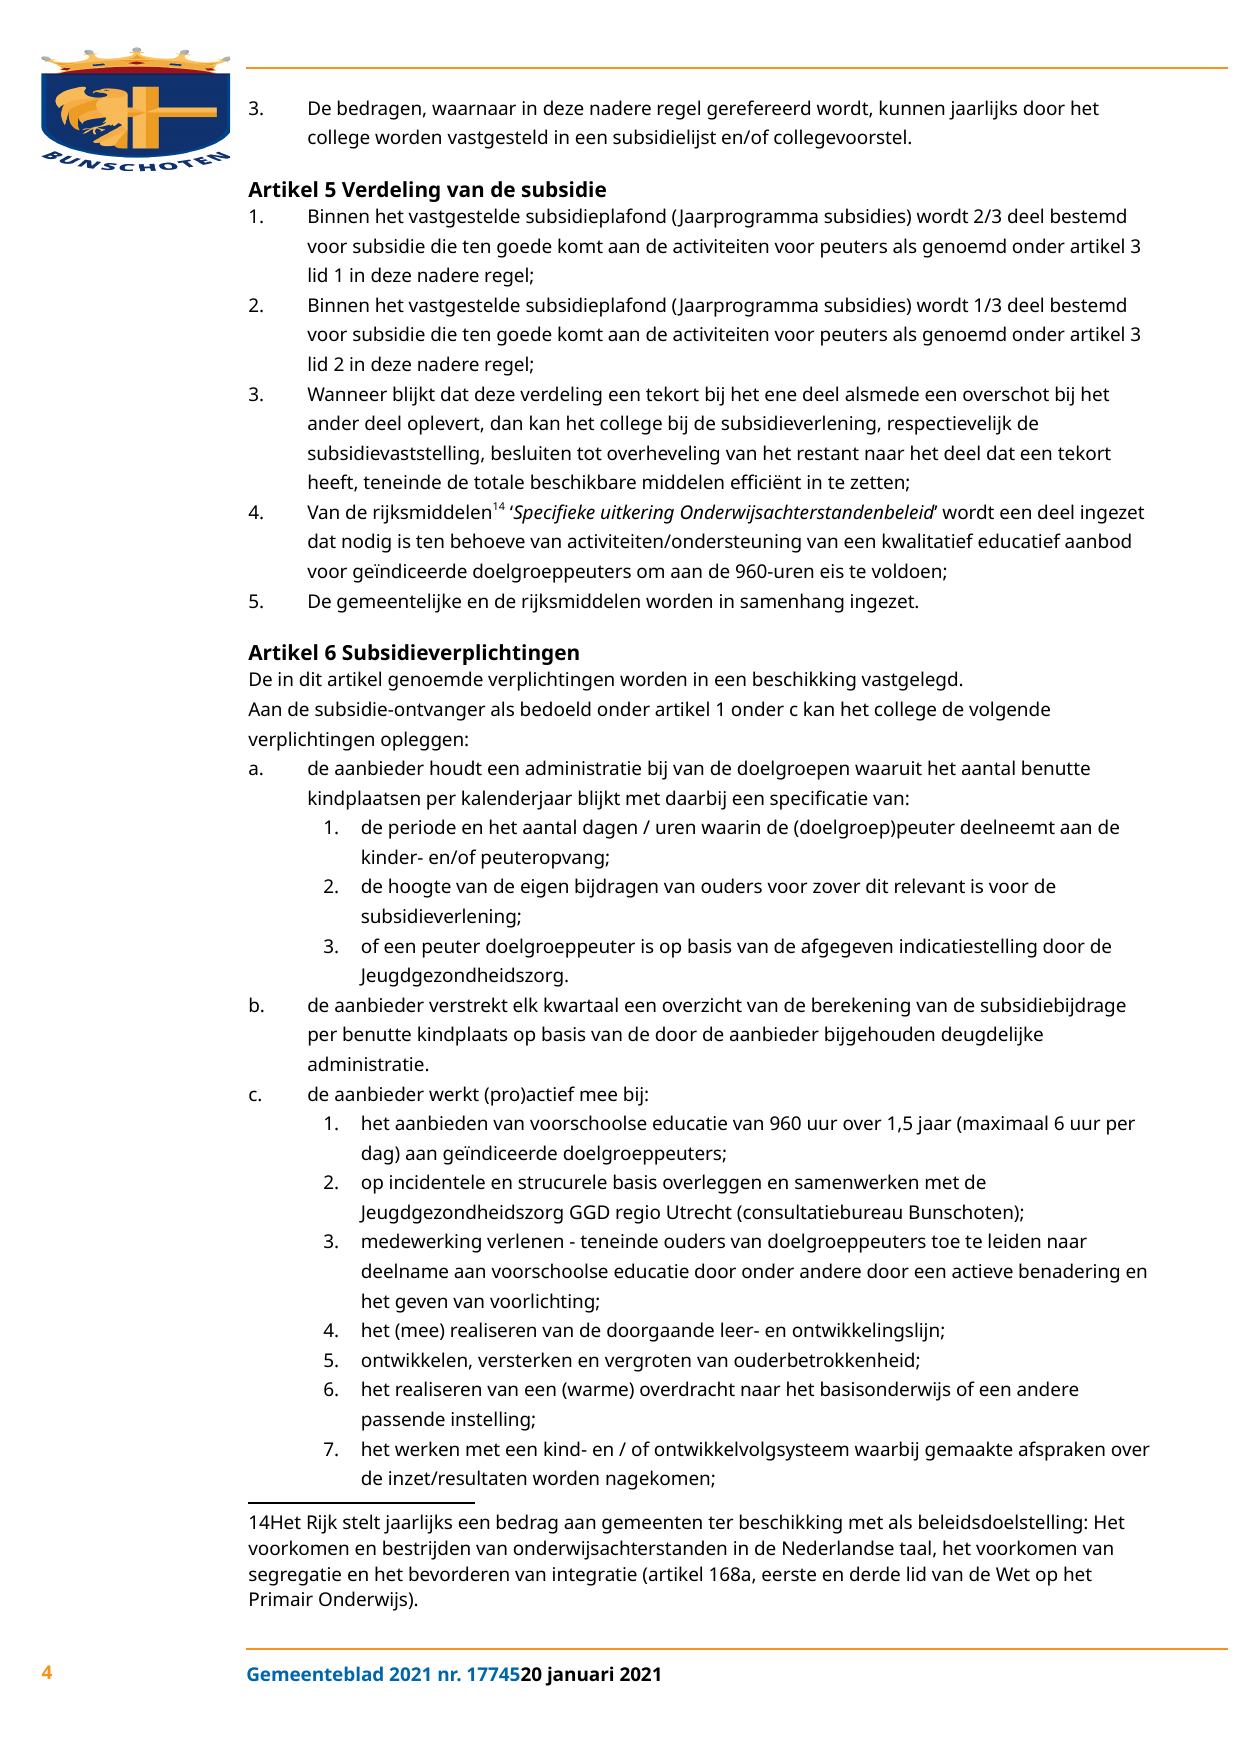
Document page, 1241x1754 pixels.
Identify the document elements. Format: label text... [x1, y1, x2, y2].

list het (mee) realiseren van de doorgaande leer- en ontwikkelingslijn; [323, 1317, 1152, 1343]
text De in dit artikel genoemde verplichtingen worden in een beschikking vastgelegd. [248, 667, 1152, 692]
list het aanbieden van voorschoolse educatie van 960 uur over 1,5 jaar (maximaal 6 uur per dag) aan geïndiceerde doelgroeppeuters; [323, 1110, 1152, 1166]
list het werken met een kind- en / of ontwikkelvolgsysteem waarbij gemaakte afspraken over de inzet/resultaten worden nagekomen; [323, 1436, 1152, 1491]
list het realiseren van een (warme) overdracht naar het basisonderwijs of een andere passende instelling; [323, 1377, 1152, 1432]
list Binnen het vastgestelde subsidieplafond (Jaarprogramma subsidies) wordt 1/3 deel bestemd voor subsidie die ten goede komt aan de activiteiten voor peuters als genoemd onder artikel 3 lid 2 in deze nadere regel; [248, 292, 1152, 377]
list Wanneer blijkt dat deze verdeling een tekort bij het ene deel alsmede een overschot bij het ander deel oplevert, dan kan het college bij de subsidieverlening, respectievelijk de subsidievaststelling, besluiten tot overheveling van het restant naar het deel dat een tekort heeft, teneinde de totale beschikbare middelen efficiënt in te zetten; [248, 381, 1152, 495]
list Het Rijk stelt jaarlijks een bedrag aan gemeenten ter beschikking met als beleidsdoelstelling: Het voorkomen en bestrijden van onderwijsachterstanden in de Nederlandse taal, het voorkomen van segregatie en het bevorderen van integratie (artikel 168a, eerste en derde lid van de Wet op het Primair Onderwijs). [248, 1509, 1152, 1612]
list de aanbieder verstrekt elk kwartaal een overzicht van de berekening van de subsidiebijdrage per benutte kindplaats op basis van de door de aanbieder bijgehouden deugdelijke administratie. [248, 992, 1152, 1077]
text Artikel 5 Verdeling van de subsidie [248, 175, 1152, 203]
list De bedragen, waarnaar in deze nadere regel gerefereerd wordt, kunnen jaarlijks door het college worden vastgesteld in een subsidielijst en/of collegevoorstel. [248, 95, 1152, 150]
picture [41, 47, 231, 172]
list de aanbieder werkt (pro)actief mee bij: [248, 1081, 1152, 1107]
list De gemeentelijke en de rijksmiddelen worden in samenhang ingezet. [248, 588, 1152, 613]
text Artikel 6 Subsidieverplichtingen [248, 638, 1152, 667]
list de aanbieder houdt een administratie bij van de doelgroepen waaruit het aantal benutte kindplaatsen per kalenderjaar blijkt met daarbij een specificatie van: [248, 755, 1152, 811]
list op incidentele en strucurele basis overleggen en samenwerken met de Jeugdgezondheidszorg GGD regio Utrecht (consultatiebureau Bunschoten); [323, 1169, 1152, 1225]
list Van de rijksmiddelen ‘Specifieke uitkering Onderwijsachterstandenbeleid’ wordt een deel ingezet dat nodig is ten behoeve van activiteiten/ondersteuning van een kwalitatief educatief aanbod voor geïndiceerde doelgroeppeuters om aan de 960-uren eis te voldoen; [248, 499, 1152, 584]
list ontwikkelen, versterken en vergroten van ouderbetrokkenheid; [323, 1347, 1152, 1373]
list medewerking verlenen - teneinde ouders van doelgroeppeuters toe te leiden naar deelname aan voorschoolse educatie door onder andere door een actieve benadering en het geven van voorlichting; [323, 1229, 1152, 1314]
list de hoogte van de eigen bijdragen van ouders voor zover dit relevant is voor de subsidieverlening; [323, 874, 1152, 929]
text Aan de subsidie-ontvanger als bedoeld onder artikel 1 onder c kan het college de volgende verplichtingen opleggen: [248, 696, 1152, 752]
list Binnen het vastgestelde subsidieplafond (Jaarprogramma subsidies) wordt 2/3 deel bestemd voor subsidie die ten goede komt aan de activiteiten voor peuters als genoemd onder artikel 3 lid 1 in deze nadere regel; [248, 203, 1152, 288]
list of een peuter doelgroeppeuter is op basis van de afgegeven indicatiestelling door de Jeugdgezondheidszorg. [323, 933, 1152, 988]
list de periode en het aantal dagen / uren waarin de (doelgroep)peuter deelneemt aan de kinder- en/of peuteropvang; [323, 814, 1152, 870]
